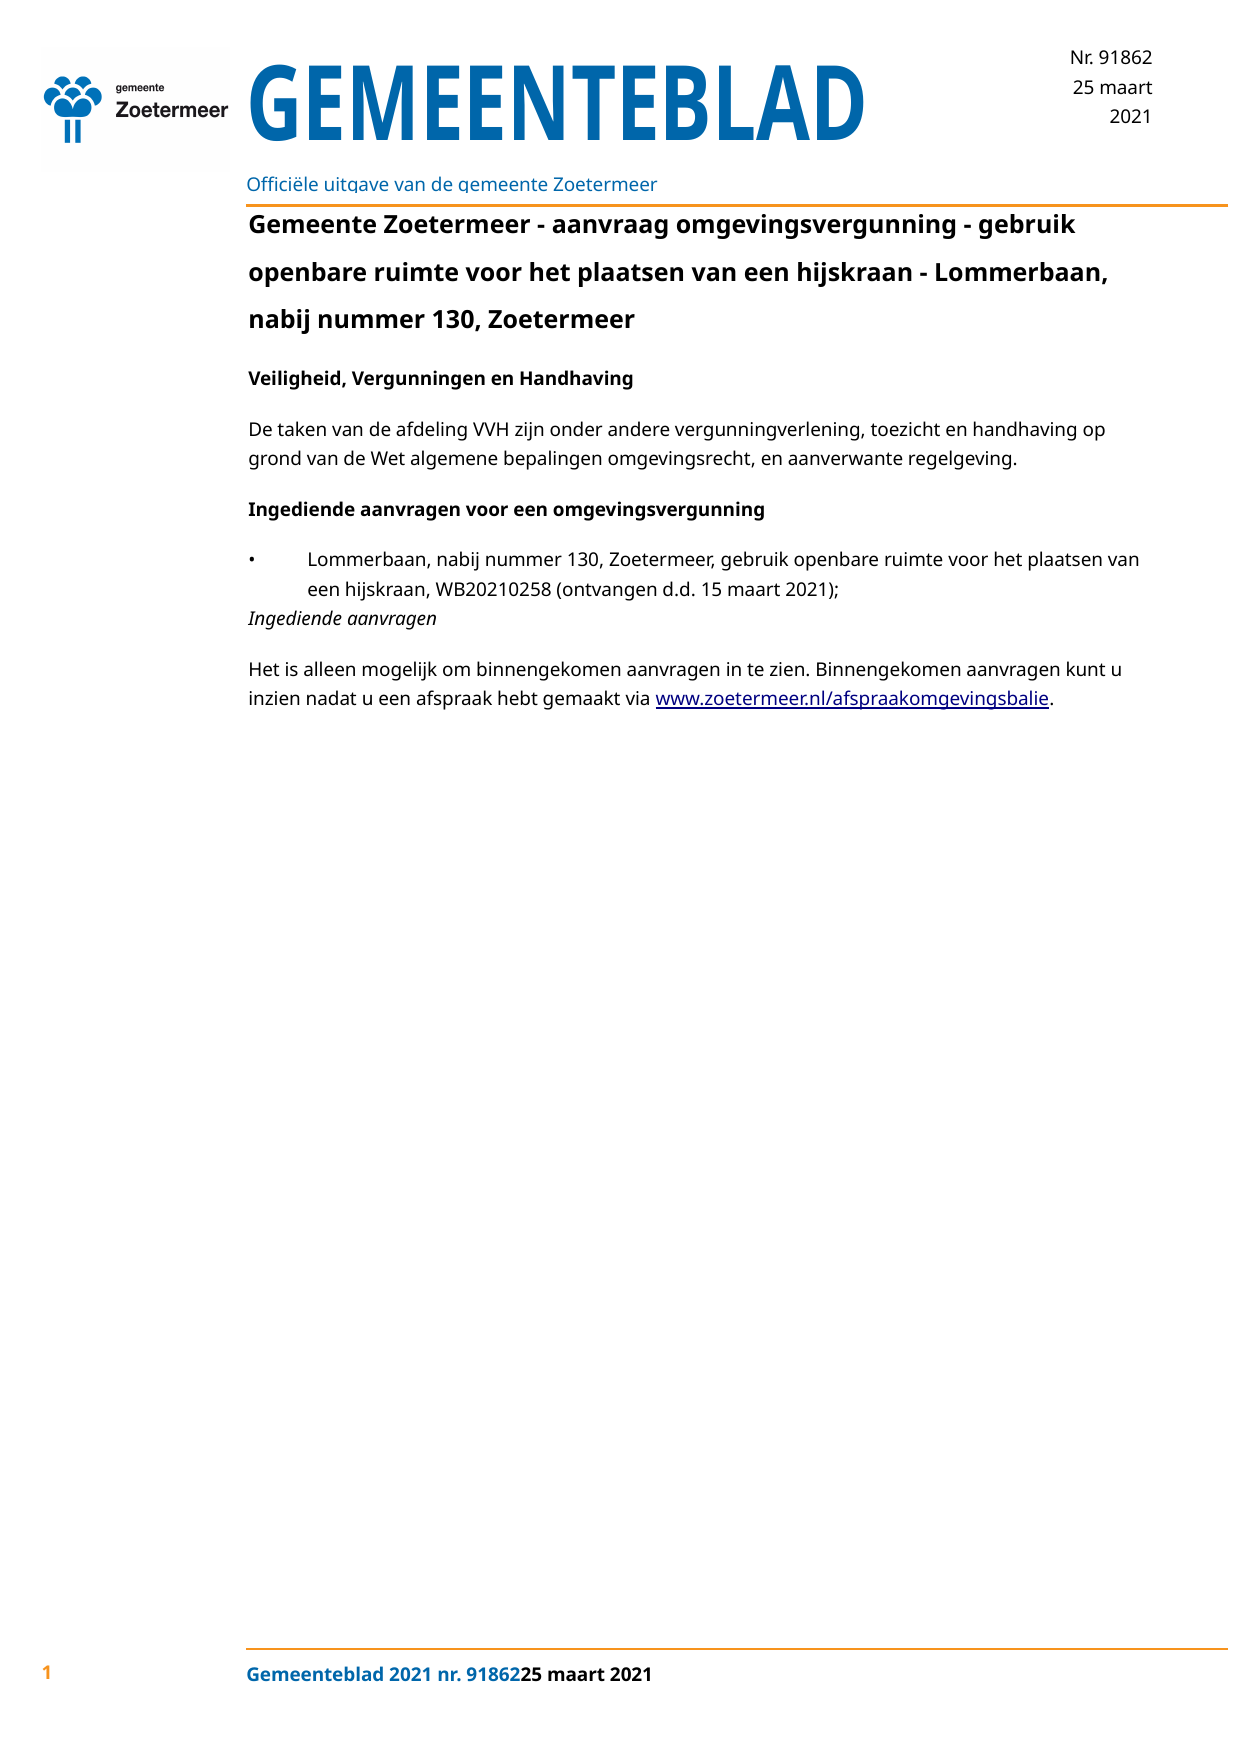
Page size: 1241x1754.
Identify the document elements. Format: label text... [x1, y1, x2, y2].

text Gemeente Zoetermeer - aanvraag omgevingsvergunning - gebruik openbare ruimte voor het plaatsen van een hijskraan - Lommerbaan, nabij nummer 130, Zoetermeer [248, 207, 1152, 336]
text Veiligheid, Vergunningen en Handhaving [248, 366, 1152, 391]
text Ingediende aanvragen [248, 606, 1152, 631]
text Ingediende aanvragen voor een omgevingsvergunning [248, 496, 1152, 522]
text Het is alleen mogelijk om binnengekomen aanvragen in te zien. Binnengekomen aanvragen kunt u inzien nadat u een afspraak hebt gemaakt via www.zoetermeer.nl/afspraakomgevingsbalie. [248, 656, 1152, 711]
list Lommerbaan, nabij nummer 130, Zoetermeer, gebruik openbare ruimte voor het plaatsen van een hijskraan, WB20210258 (ontvangen d.d. 15 maart 2021); [248, 546, 1152, 602]
text De taken van de afdeling VVH zijn onder andere vergunningverlening, toezicht en handhaving op grond van de Wet algemene bepalingen omgevingsrecht, en aanverwante regelgeving. [248, 416, 1152, 471]
picture [41, 47, 231, 172]
